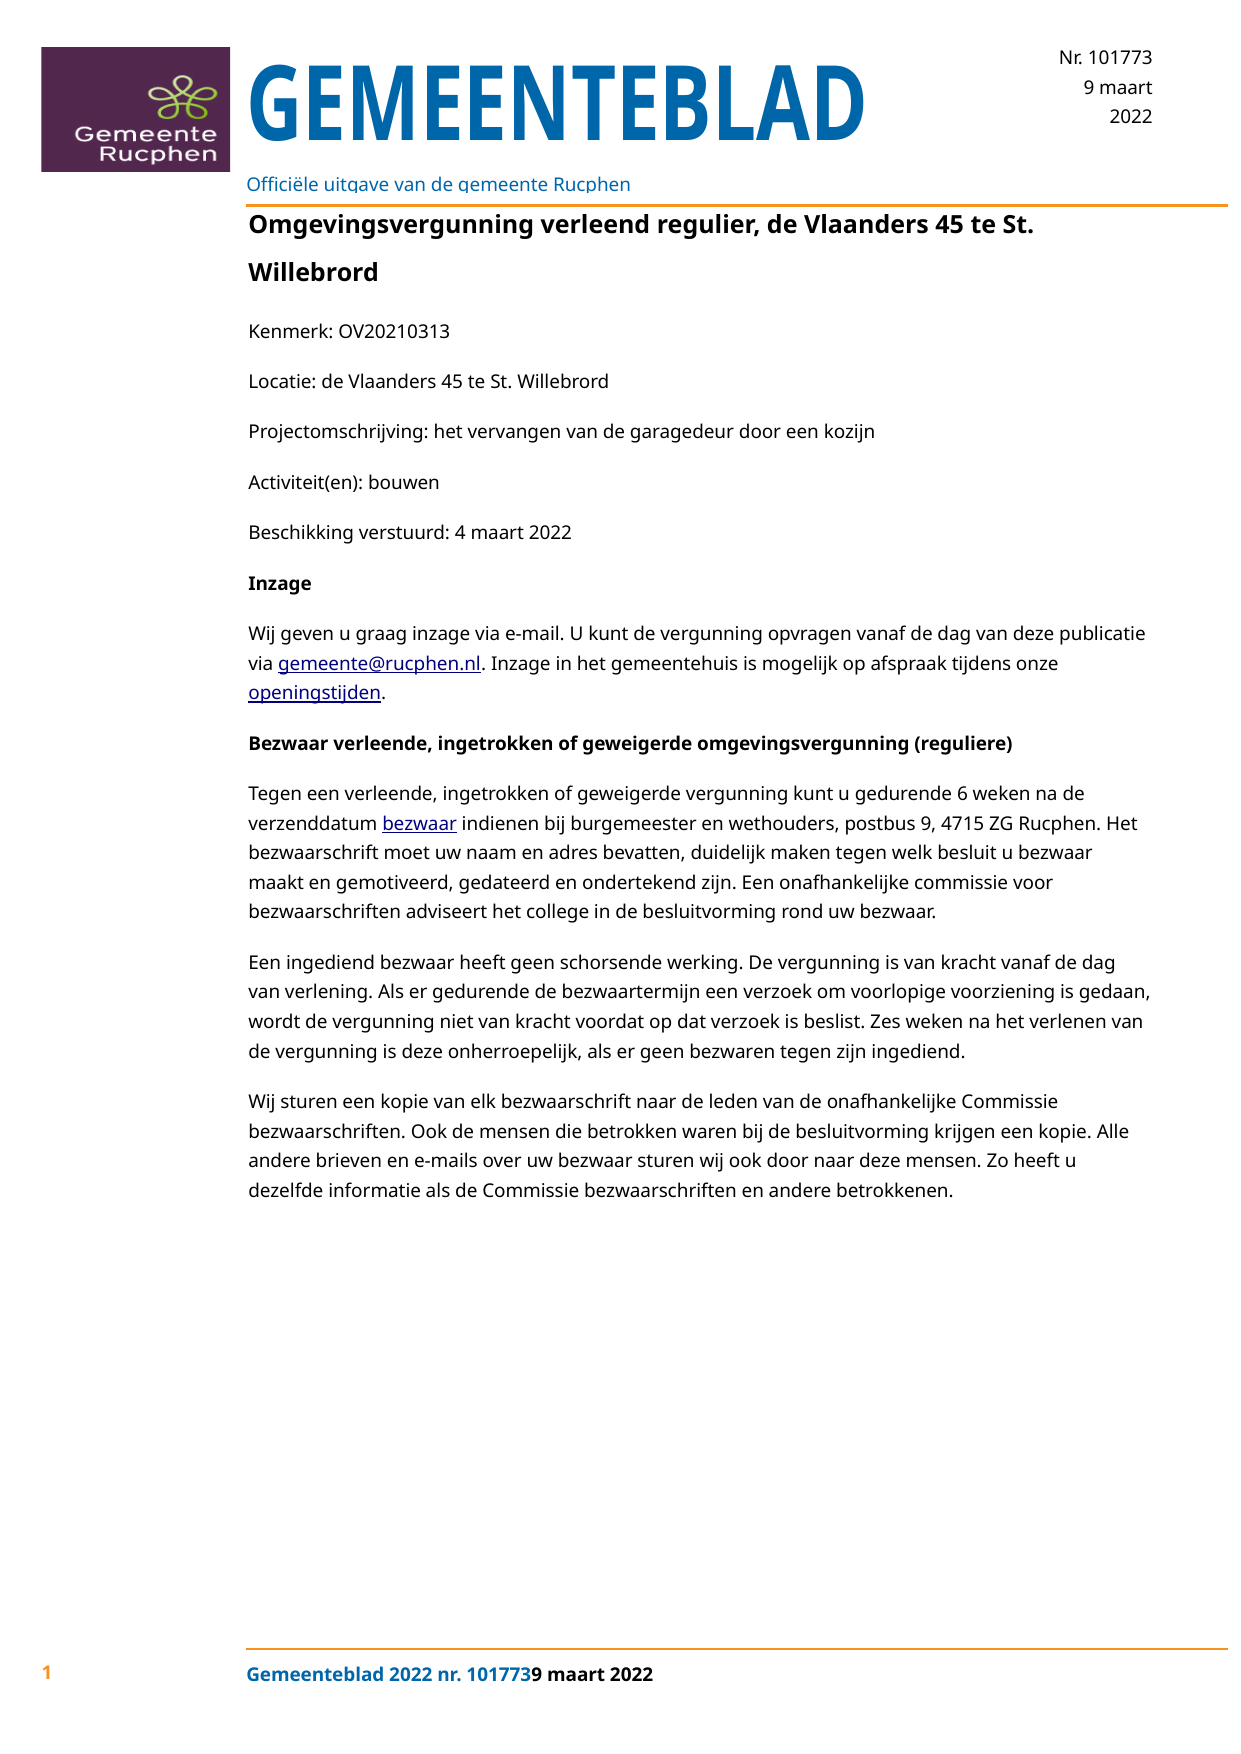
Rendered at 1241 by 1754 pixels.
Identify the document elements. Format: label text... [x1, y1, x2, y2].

text Tegen een verleende, ingetrokken of geweigerde vergunning kunt u gedurende 6 weken na de verzenddatum bezwaar indienen bij burgemeester en wethouders, postbus 9, 4715 ZG Rucphen. Het bezwaarschrift moet uw naam en adres bevatten, duidelijk maken tegen welk besluit u bezwaar maakt en gemotiveerd, gedateerd en ondertekend zijn. Een onafhankelijke commissie voor bezwaarschriften adviseert het college in de besluitvorming rond uw bezwaar. [248, 780, 1152, 924]
text Omgevingsvergunning verleend regulier, de Vlaanders 45 te St. Willebrord [248, 207, 1152, 288]
text Inzage [248, 570, 1152, 596]
text Beschikking verstuurd: 4 maart 2022 [248, 519, 1152, 545]
text Een ingediend bezwaar heeft geen schorsende werking. De vergunning is van kracht vanaf de dag van verlening. Als er gedurende de bezwaartermijn een verzoek om voorlopige voorziening is gedaan, wordt de vergunning niet van kracht voordat op dat verzoek is beslist. Zes weken na het verlenen van de vergunning is deze onherroepelijk, als er geen bezwaren tegen zijn ingediend. [248, 949, 1152, 1064]
text Kenmerk: OV20210313 [248, 318, 1152, 344]
picture [41, 47, 231, 172]
text Activiteit(en): bouwen [248, 469, 1152, 495]
text Wij sturen een kopie van elk bezwaarschrift naar de leden van de onafhankelijke Commissie bezwaarschriften. Ook de mensen die betrokken waren bij de besluitvorming krijgen een kopie. Alle andere brieven en e-mails over uw bezwaar sturen wij ook door naar deze mensen. Zo heeft u dezelfde informatie als de Commissie bezwaarschriften en andere betrokkenen. [248, 1088, 1152, 1203]
text Bezwaar verleende, ingetrokken of geweigerde omgevingsvergunning (reguliere) [248, 730, 1152, 756]
text Projectomschrijving: het vervangen van de garagedeur door een kozijn [248, 419, 1152, 444]
text Locatie: de Vlaanders 45 te St. Willebrord [248, 368, 1152, 394]
text Wij geven u graag inzage via e-mail. U kunt de vergunning opvragen vanaf de dag van deze publicatie via gemeente@rucphen.nl. Inzage in het gemeentehuis is mogelijk op afspraak tijdens onze openingstijden. [248, 620, 1152, 705]
